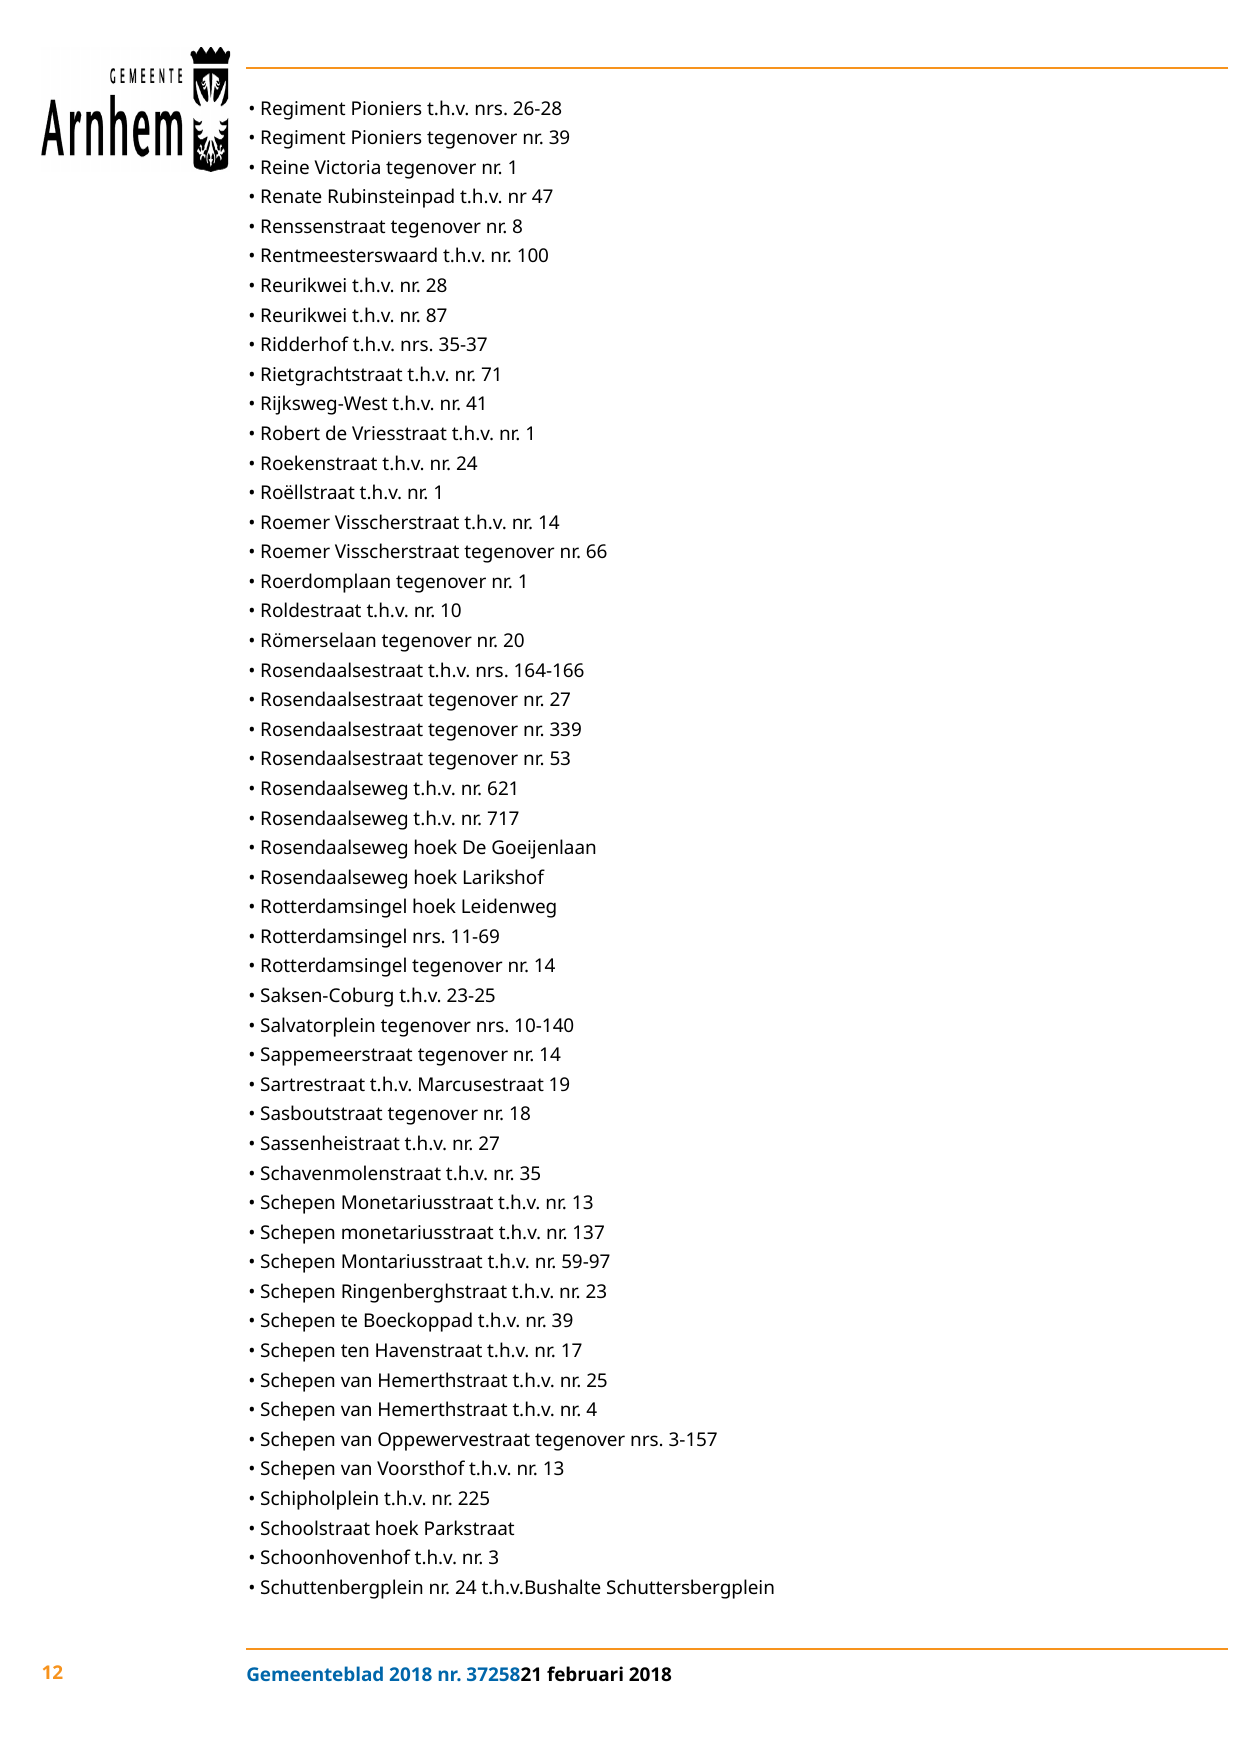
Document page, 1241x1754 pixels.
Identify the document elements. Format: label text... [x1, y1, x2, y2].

text • Schoonhovenhof t.h.v. nr. 3 [248, 1544, 1152, 1570]
text • Renssenstraat tegenover nr. 8 [248, 213, 1152, 239]
text • Sappemeerstraat tegenover nr. 14 [248, 1041, 1152, 1067]
text • Rijksweg-West t.h.v. nr. 41 [248, 391, 1152, 416]
text • Roerdomplaan tegenover nr. 1 [248, 568, 1152, 594]
text • Schuttenbergplein nr. 24 t.h.v.Bushalte Schuttersbergplein [248, 1574, 1152, 1600]
text • Roemer Visscherstraat tegenover nr. 66 [248, 538, 1152, 564]
text • Schipholplein t.h.v. nr. 225 [248, 1485, 1152, 1511]
text • Sassenheistraat t.h.v. nr. 27 [248, 1130, 1152, 1156]
text • Rosendaalseweg hoek De Goeijenlaan [248, 834, 1152, 860]
text • Saksen-Coburg t.h.v. 23-25 [248, 982, 1152, 1008]
text • Roëllstraat t.h.v. nr. 1 [248, 479, 1152, 505]
text • Rosendaalsestraat tegenover nr. 339 [248, 716, 1152, 742]
text • Rietgrachtstraat t.h.v. nr. 71 [248, 361, 1152, 387]
text • Sartrestraat t.h.v. Marcusestraat 19 [248, 1071, 1152, 1097]
text • Rosendaalseweg t.h.v. nr. 717 [248, 805, 1152, 831]
text • Sasboutstraat tegenover nr. 18 [248, 1101, 1152, 1126]
text • Schavenmolenstraat t.h.v. nr. 35 [248, 1160, 1152, 1186]
text • Rotterdamsingel hoek Leidenweg [248, 893, 1152, 919]
text • Schepen Ringenberghstraat t.h.v. nr. 23 [248, 1278, 1152, 1304]
text • Rosendaalsestraat t.h.v. nrs. 164-166 [248, 657, 1152, 683]
text • Reurikwei t.h.v. nr. 87 [248, 302, 1152, 328]
text • Rosendaalsestraat tegenover nr. 27 [248, 686, 1152, 712]
text • Regiment Pioniers tegenover nr. 39 [248, 124, 1152, 150]
text • Schepen monetariusstraat t.h.v. nr. 137 [248, 1219, 1152, 1245]
text • Schepen ten Havenstraat t.h.v. nr. 17 [248, 1337, 1152, 1363]
text • Schepen van Oppewervestraat tegenover nrs. 3-157 [248, 1426, 1152, 1452]
text • Rentmeesterswaard t.h.v. nr. 100 [248, 243, 1152, 268]
text • Ridderhof t.h.v. nrs. 35-37 [248, 331, 1152, 357]
text • Rosendaalseweg hoek Larikshof [248, 864, 1152, 890]
text • Schepen van Hemerthstraat t.h.v. nr. 25 [248, 1367, 1152, 1393]
text • Rotterdamsingel tegenover nr. 14 [248, 953, 1152, 978]
text • Rosendaalsestraat tegenover nr. 53 [248, 746, 1152, 771]
text • Regiment Pioniers t.h.v. nrs. 26-28 [248, 95, 1152, 121]
text • Roekenstraat t.h.v. nr. 24 [248, 450, 1152, 476]
text • Roemer Visscherstraat t.h.v. nr. 14 [248, 509, 1152, 535]
text • Schepen van Voorsthof t.h.v. nr. 13 [248, 1456, 1152, 1481]
text • Römerselaan tegenover nr. 20 [248, 627, 1152, 653]
text • Schepen te Boeckoppad t.h.v. nr. 39 [248, 1308, 1152, 1333]
text • Salvatorplein tegenover nrs. 10-140 [248, 1012, 1152, 1038]
text • Roldestraat t.h.v. nr. 10 [248, 598, 1152, 623]
text • Reine Victoria tegenover nr. 1 [248, 154, 1152, 180]
text • Schepen Montariusstraat t.h.v. nr. 59-97 [248, 1248, 1152, 1274]
text • Reurikwei t.h.v. nr. 28 [248, 272, 1152, 298]
text • Rosendaalseweg t.h.v. nr. 621 [248, 775, 1152, 801]
text • Schoolstraat hoek Parkstraat [248, 1515, 1152, 1541]
picture [41, 47, 231, 172]
text • Schepen Monetariusstraat t.h.v. nr. 13 [248, 1189, 1152, 1215]
text • Rotterdamsingel nrs. 11-69 [248, 923, 1152, 949]
text • Renate Rubinsteinpad t.h.v. nr 47 [248, 183, 1152, 209]
text • Schepen van Hemerthstraat t.h.v. nr. 4 [248, 1396, 1152, 1422]
text • Robert de Vriesstraat t.h.v. nr. 1 [248, 420, 1152, 446]
